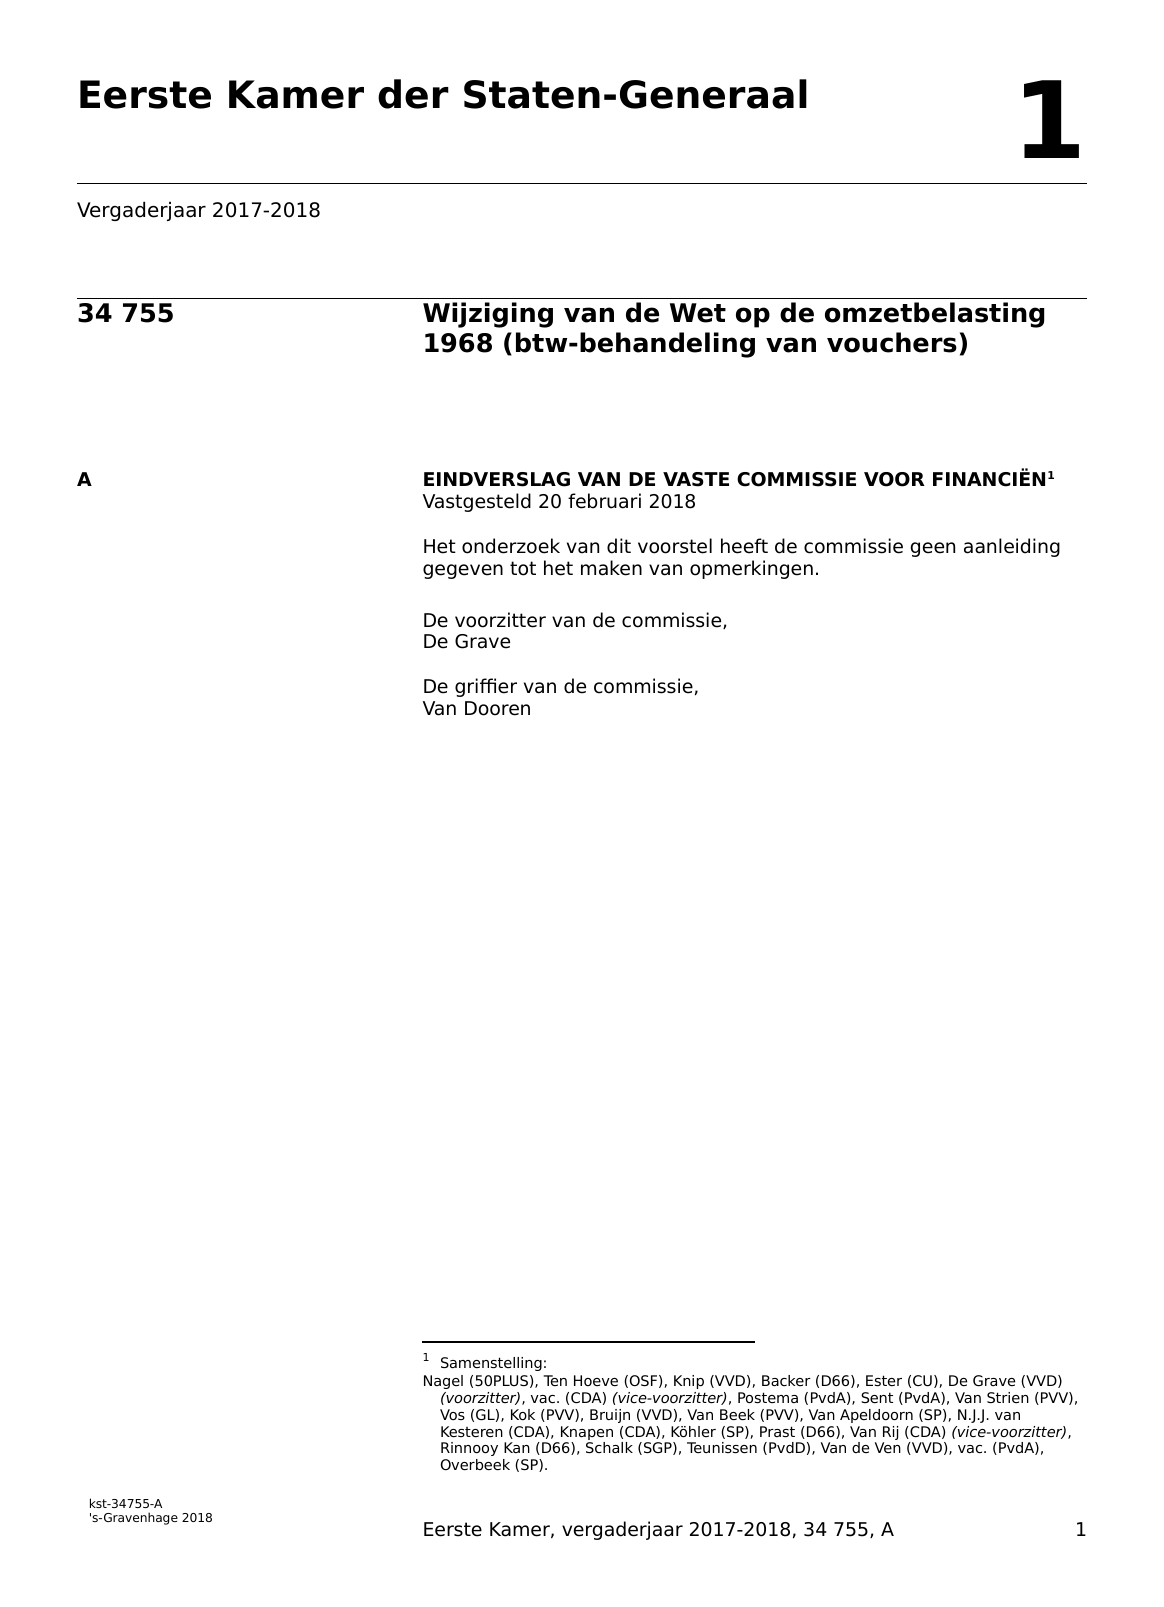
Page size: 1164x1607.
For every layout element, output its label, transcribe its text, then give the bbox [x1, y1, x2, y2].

table_cell Vergaderjaar 2017-2018 [77, 184, 1087, 298]
text De voorzitter van de commissie, De Grave [422, 609, 1087, 653]
text 's-Gravenhage 2018 [88, 1511, 323, 1525]
text Het onderzoek van dit voorstel heeft de commissie geen aanleiding gegeven tot het maken van opmerkingen. [422, 536, 1087, 579]
text Vastgesteld 20 februari 2018 [422, 491, 1087, 513]
table_header 1 [886, 59, 1087, 183]
text Samenstelling: [422, 1351, 1087, 1373]
subtitle A EINDVERSLAG VAN DE VASTE COMMISSIE VOOR FINANCIËN [77, 469, 1087, 491]
text Nagel (50PLUS), Ten Hoeve (OSF), Knip (VVD), Backer (D66), Ester (CU), De Grave (VVD) (voorzitter), vac. (CDA) (vice-voorzitter), Postema (PvdA), Sent (PvdA), Van Strien (PVV), Vos (GL), Kok (PVV), Bruijn (VVD), Van Beek (PVV), Van Apeldoorn (SP), N.J.J. van Kesteren (CDA), Knapen (CDA), Köhler (SP), Prast (D66), Van Rij (CDA) (vice-voorzitter), Rinnooy Kan (D66), Schalk (SGP), Teunissen (PvdD), Van de Ven (VVD), vac. (PvdA), Overbeek (SP). [422, 1373, 1087, 1474]
subtitle 34 755 Wijziging van de Wet op de omzetbelasting 1968 (btw-behandeling van vouchers) [77, 299, 1087, 358]
text kst-34755-A [88, 1497, 323, 1511]
text De griffier van de commissie, Van Dooren [422, 676, 1087, 719]
table_header Eerste Kamer der Staten-Generaal [77, 59, 886, 183]
